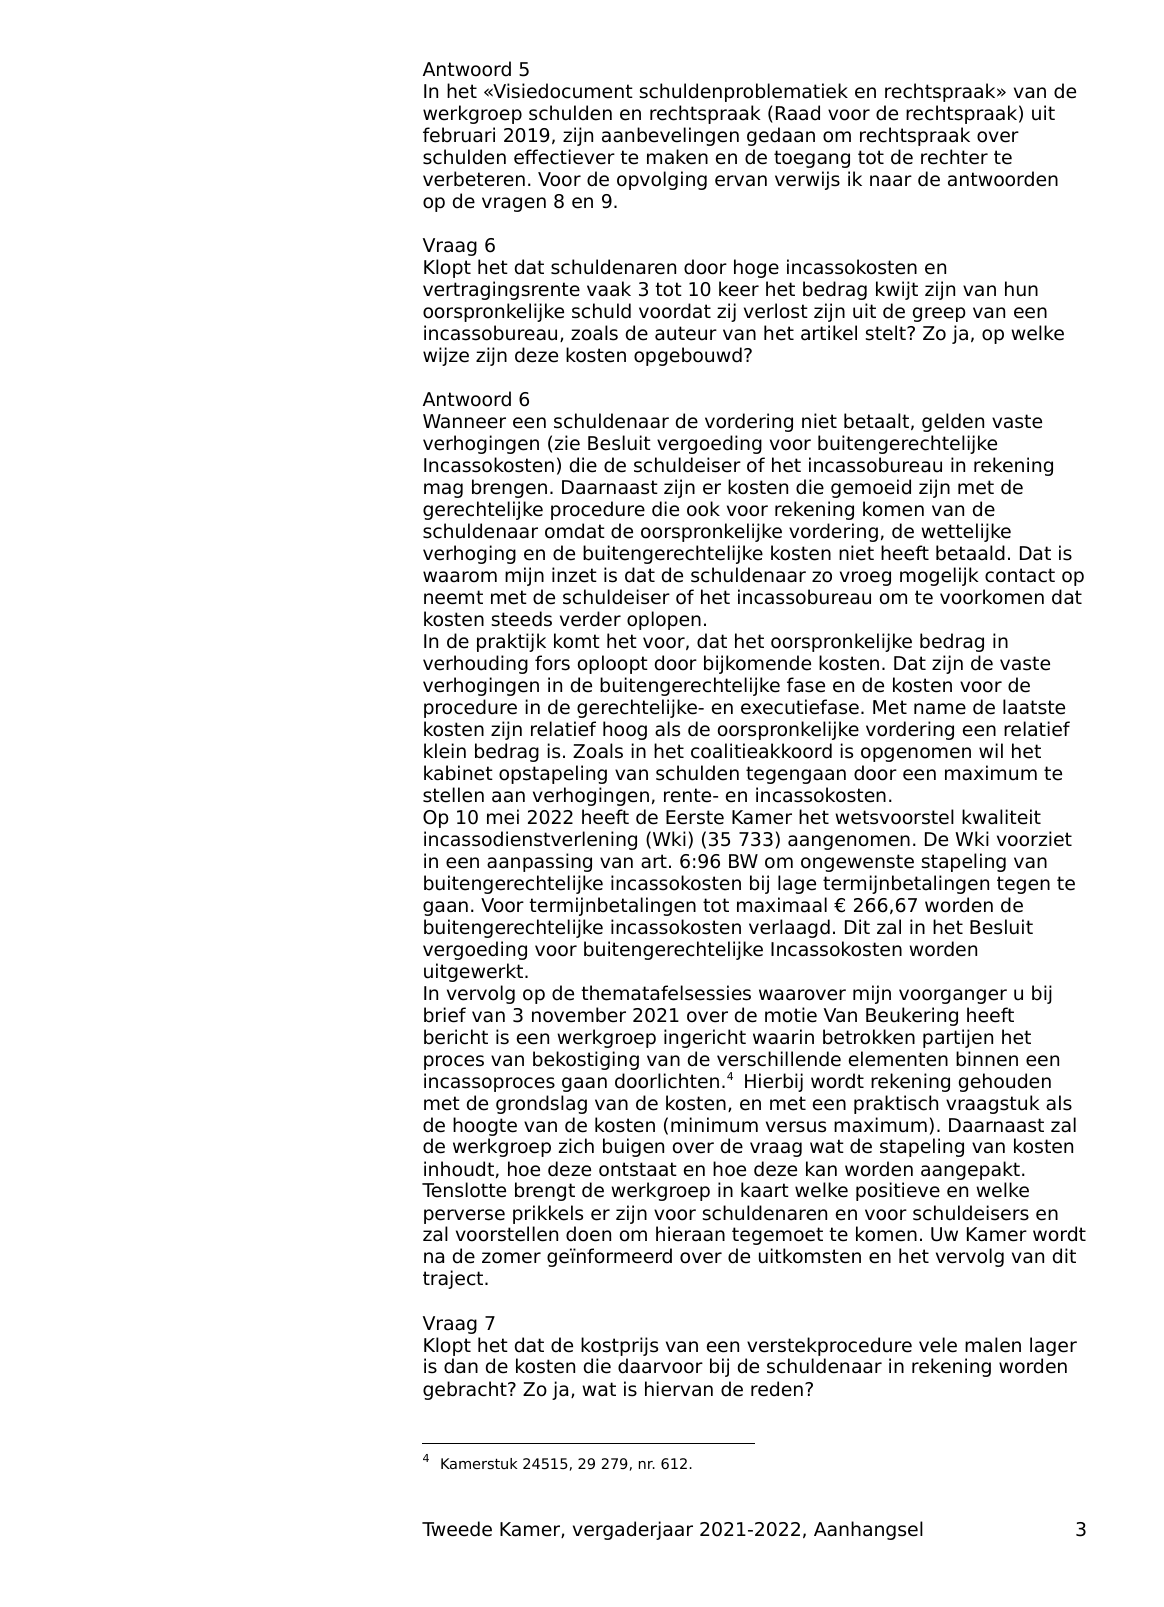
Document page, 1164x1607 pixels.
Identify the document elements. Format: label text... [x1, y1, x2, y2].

text Wanneer een schuldenaar de vordering niet betaalt, gelden vaste verhogingen (zie Besluit vergoeding voor buitengerechtelijke Incassokosten) die de schuldeiser of het incassobureau in rekening mag brengen. Daarnaast zijn er kosten die gemoeid zijn met de gerechtelijke procedure die ook voor rekening komen van de schuldenaar omdat de oorspronkelijke vordering, de wettelijke verhoging en de buitengerechtelijke kosten niet heeft betaald. Dat is waarom mijn inzet is dat de schuldenaar zo vroeg mogelijk contact op neemt met de schuldeiser of het incassobureau om te voorkomen dat kosten steeds verder oplopen. [422, 411, 1087, 631]
text Vraag 6 [422, 235, 1087, 257]
text In vervolg op de thematafelsessies waarover mijn voorganger u bij brief van 3 november 2021 over de motie Van Beukering heeft bericht is een werkgroep ingericht waarin betrokken partijen het proces van bekostiging van de verschillende elementen binnen een incassoproces gaan doorlichten. Hierbij wordt rekening gehouden met de grondslag van de kosten, en met een praktisch vraagstuk als de hoogte van de kosten (minimum versus maximum). Daarnaast zal de werkgroep zich buigen over de vraag wat de stapeling van kosten inhoudt, hoe deze ontstaat en hoe deze kan worden aangepakt. Tenslotte brengt de werkgroep in kaart welke positieve en welke perverse prikkels er zijn voor schuldenaren en voor schuldeisers en zal voorstellen doen om hieraan tegemoet te komen. Uw Kamer wordt na de zomer geïnformeerd over de uitkomsten en het vervolg van dit traject. [422, 983, 1087, 1290]
text In het «Visiedocument schuldenproblematiek en rechtspraak» van de werkgroep schulden en rechtspraak (Raad voor de rechtspraak) uit februari 2019, zijn aanbevelingen gedaan om rechtspraak over schulden effectiever te maken en de toegang tot de rechter te verbeteren. Voor de opvolging ervan verwijs ik naar de antwoorden op de vragen 8 en 9. [422, 81, 1087, 213]
text In de praktijk komt het voor, dat het oorspronkelijke bedrag in verhouding fors oploopt door bijkomende kosten. Dat zijn de vaste verhogingen in de buitengerechtelijke fase en de kosten voor de procedure in de gerechtelijke- en executiefase. Met name de laatste kosten zijn relatief hoog als de oorspronkelijke vordering een relatief klein bedrag is. Zoals in het coalitieakkoord is opgenomen wil het kabinet opstapeling van schulden tegengaan door een maximum te stellen aan verhogingen, rente- en incassokosten. [422, 631, 1087, 807]
text Antwoord 6 [422, 389, 1087, 411]
text Op 10 mei 2022 heeft de Eerste Kamer het wetsvoorstel kwaliteit incassodienstverlening (Wki) (35 733) aangenomen. De Wki voorziet in een aanpassing van art. 6:96 BW om ongewenste stapeling van buitengerechtelijke incassokosten bij lage termijnbetalingen tegen te gaan. Voor termijnbetalingen tot maximaal € 266,67 worden de buitengerechtelijke incassokosten verlaagd. Dit zal in het Besluit vergoeding voor buitengerechtelijke Incassokosten worden uitgewerkt. [422, 807, 1087, 983]
text Kamerstuk 24515, 29 279, nr. 612. [422, 1452, 1087, 1474]
text Klopt het dat de kostprijs van een verstekprocedure vele malen lager is dan de kosten die daarvoor bij de schuldenaar in rekening worden gebracht? Zo ja, wat is hiervan de reden? [422, 1334, 1087, 1400]
text Vraag 7 [422, 1312, 1087, 1334]
text Antwoord 5 [422, 59, 1087, 81]
text Klopt het dat schuldenaren door hoge incassokosten en vertragingsrente vaak 3 tot 10 keer het bedrag kwijt zijn van hun oorspronkelijke schuld voordat zij verlost zijn uit de greep van een incassobureau, zoals de auteur van het artikel stelt? Zo ja, op welke wijze zijn deze kosten opgebouwd? [422, 257, 1087, 367]
